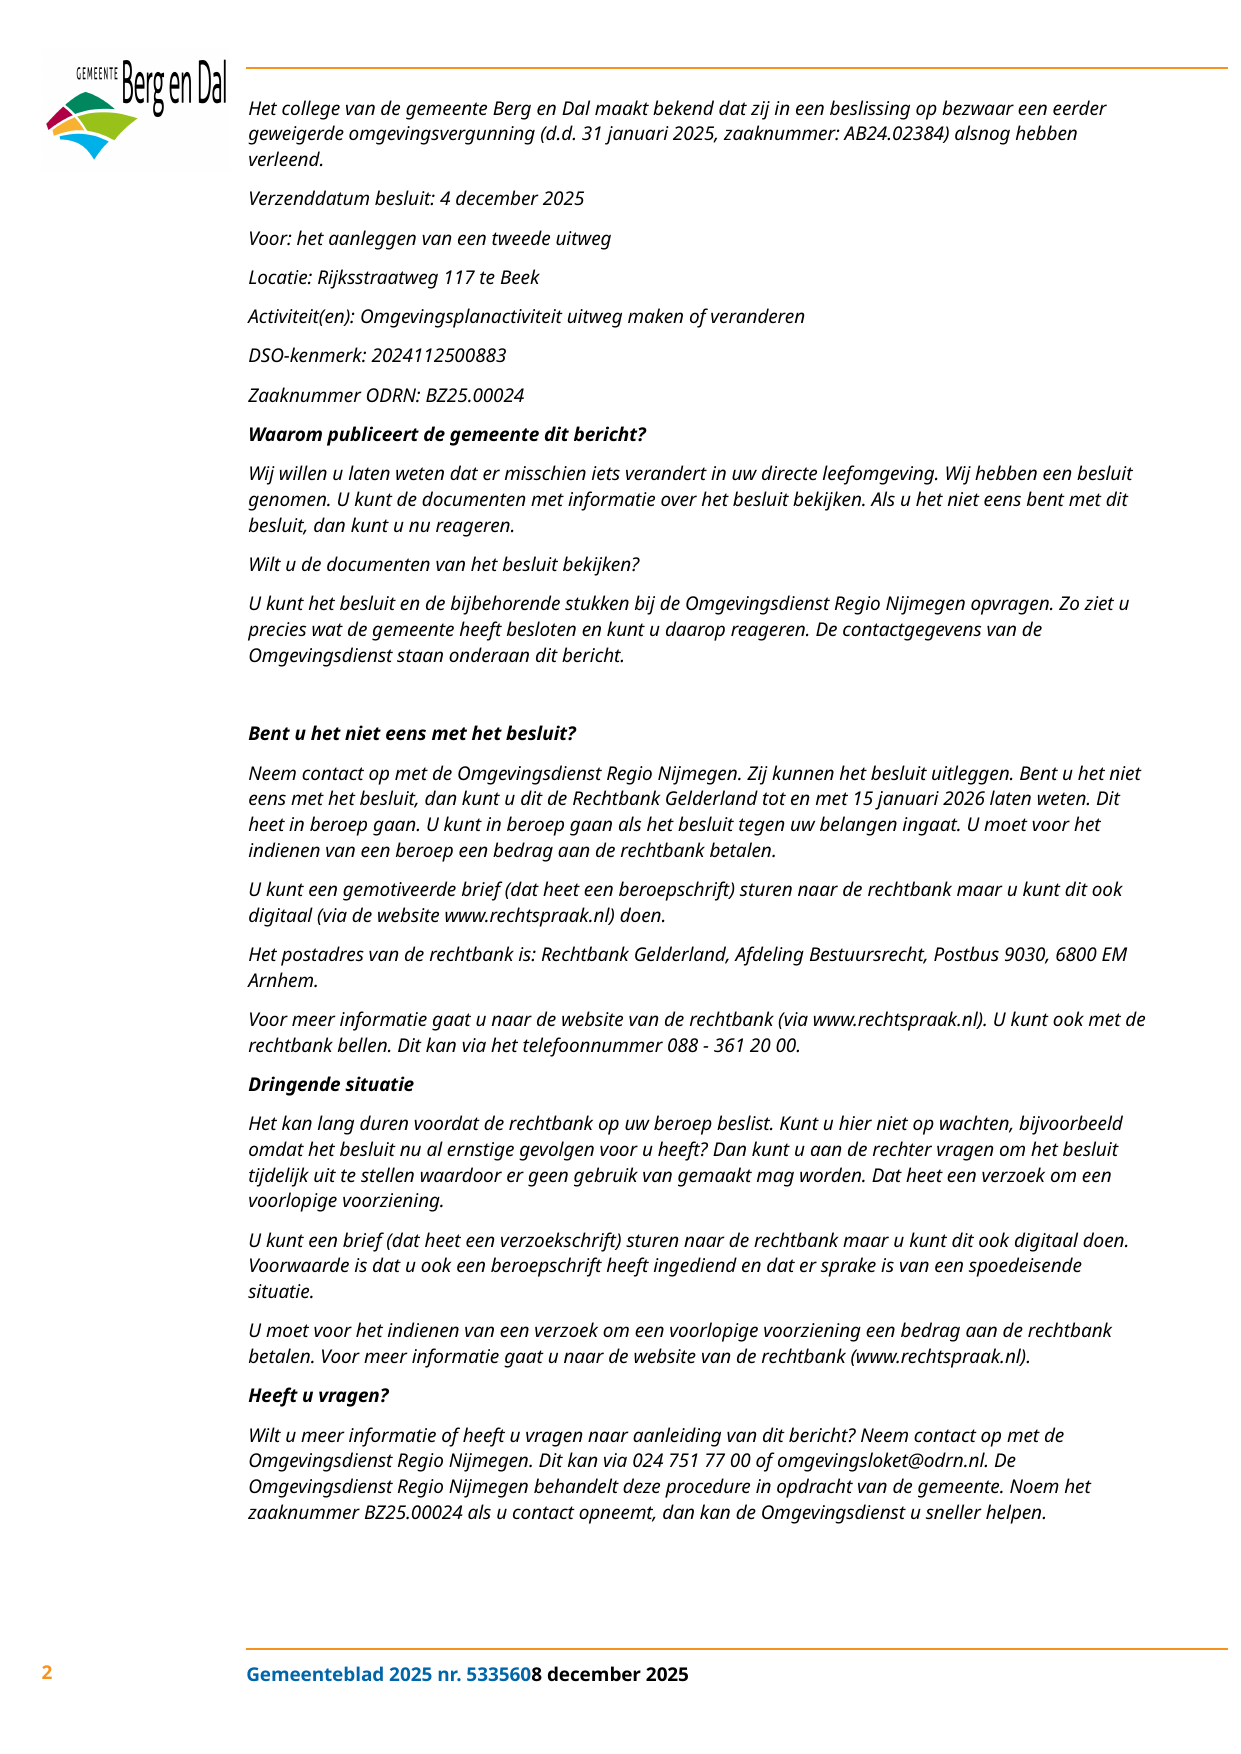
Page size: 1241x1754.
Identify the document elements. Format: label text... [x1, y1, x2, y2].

text Neem contact op met de Omgevingsdienst Regio Nijmegen. Zij kunnen het besluit uitleggen. Bent u het niet eens met het besluit, dan kunt u dit de Rechtbank Gelderland tot en met 15 januari 2026 laten weten. Dit heet in beroep gaan. U kunt in beroep gaan als het besluit tegen uw belangen ingaat. U moet voor het indienen van een beroep een bedrag aan de rechtbank betalen. [248, 760, 1152, 863]
text Wij willen u laten weten dat er misschien iets verandert in uw directe leefomgeving. Wij hebben een besluit genomen. U kunt de documenten met informatie over het besluit bekijken. Als u het niet eens bent met dit besluit, dan kunt u nu reageren. [248, 460, 1152, 538]
text U kunt een brief (dat heet een verzoekschrift) sturen naar de rechtbank maar u kunt dit ook digitaal doen. Voorwaarde is dat u ook een beroepschrift heeft ingediend en dat er sprake is van een spoedeisende situatie. [248, 1227, 1152, 1304]
text Locatie: Rijksstraatweg 117 te Beek [248, 264, 1152, 290]
text Het postadres van de rechtbank is: Rechtbank Gelderland, Afdeling Bestuursrecht, Postbus 9030, 6800 EM Arnhem. [248, 941, 1152, 993]
text Wilt u meer informatie of heeft u vragen naar aanleiding van dit bericht? Neem contact op met de Omgevingsdienst Regio Nijmegen. Dit kan via 024 751 77 00 of omgevingsloket@odrn.nl. De Omgevingsdienst Regio Nijmegen behandelt deze procedure in opdracht van de gemeente. Noem het zaaknummer BZ25.00024 als u contact opneemt, dan kan de Omgevingsdienst u sneller helpen. [248, 1422, 1152, 1525]
text Verzenddatum besluit: 4 december 2025 [248, 186, 1152, 211]
text Wilt u de documenten van het besluit bekijken? [248, 551, 1152, 577]
text Heeft u vragen? [248, 1383, 1152, 1408]
text Het college van de gemeente Berg en Dal maakt bekend dat zij in een beslissing op bezwaar een eerder geweigerde omgevingsvergunning (d.d. 31 januari 2025, zaaknummer: AB24.02384) alsnog hebben verleend. [248, 95, 1152, 172]
text Het kan lang duren voordat de rechtbank op uw beroep beslist. Kunt u hier niet op wachten, bijvoorbeeld omdat het besluit nu al ernstige gevolgen voor u heeft? Dan kunt u aan de rechter vragen om het besluit tijdelijk uit te stellen waardoor er geen gebruik van gemaakt mag worden. Dat heet een verzoek om een voorlopige voorziening. [248, 1110, 1152, 1213]
text DSO-kenmerk: 2024112500883 [248, 343, 1152, 368]
text Voor: het aanleggen van een tweede uitweg [248, 225, 1152, 251]
text Zaaknummer ODRN: BZ25.00024 [248, 382, 1152, 408]
text U kunt het besluit en de bijbehorende stukken bij de Omgevingsdienst Regio Nijmegen opvragen. Zo ziet u precies wat de gemeente heeft besloten en kunt u daarop reageren. De contactgegevens van de Omgevingsdienst staan onderaan dit bericht. [248, 590, 1152, 668]
text Waarom publiceert de gemeente dit bericht? [248, 421, 1152, 447]
text Bent u het niet eens met het besluit? [248, 720, 1152, 746]
text U moet voor het indienen van een verzoek om een voorlopige voorziening een bedrag aan de rechtbank betalen. Voor meer informatie gaat u naar de website van de rechtbank (www.rechtspraak.nl). [248, 1318, 1152, 1369]
picture [41, 47, 231, 172]
text Voor meer informatie gaat u naar de website van de rechtbank (via www.rechtspraak.nl). U kunt ook met de rechtbank bellen. Dit kan via het telefoonnummer 088 - 361 20 00. [248, 1006, 1152, 1058]
text Dringende situatie [248, 1071, 1152, 1097]
text U kunt een gemotiveerde brief (dat heet een beroepschrift) sturen naar de rechtbank maar u kunt dit ook digitaal (via de website www.rechtspraak.nl) doen. [248, 876, 1152, 928]
text Activiteit(en): Omgevingsplanactiviteit uitweg maken of veranderen [248, 303, 1152, 329]
